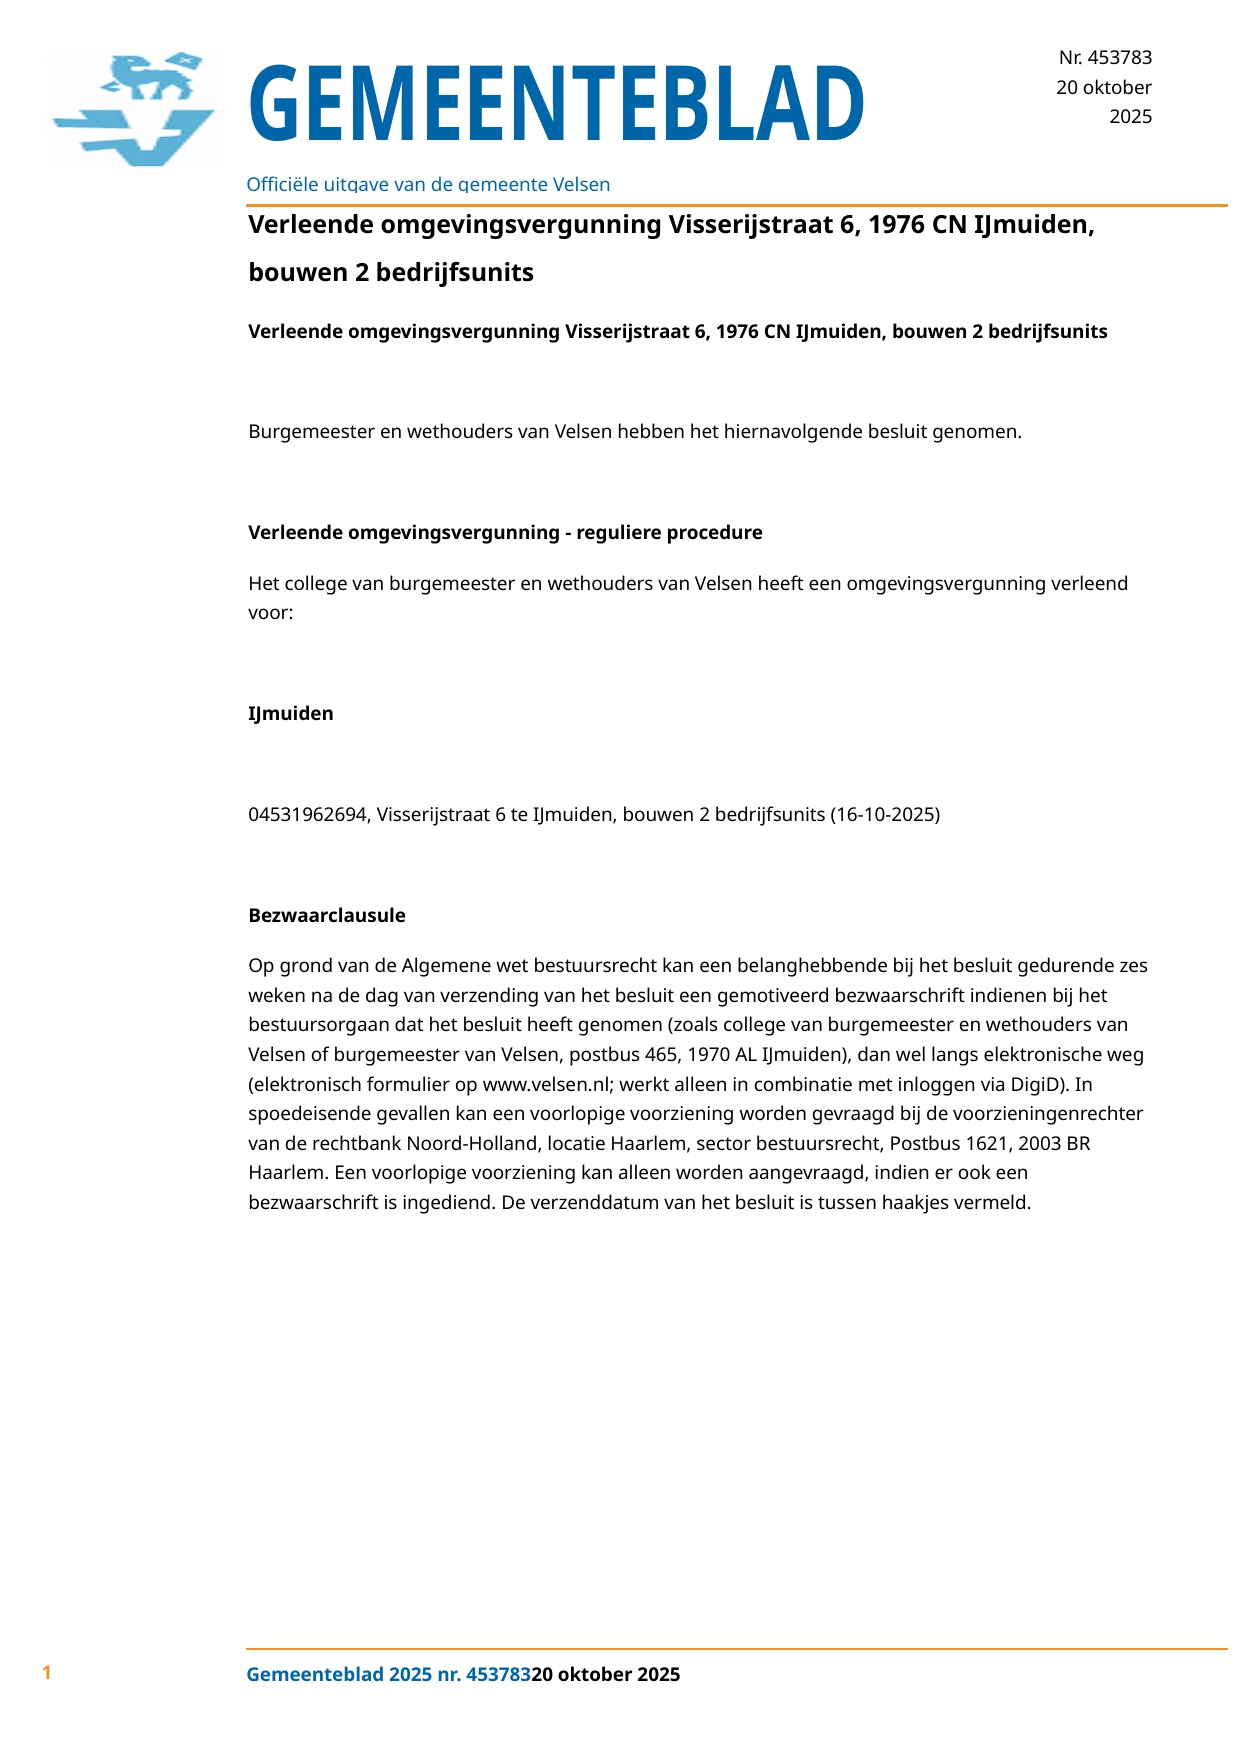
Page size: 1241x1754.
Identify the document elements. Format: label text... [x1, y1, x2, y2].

text Verleende omgevingsvergunning Visserijstraat 6, 1976 CN IJmuiden, bouwen 2 bedrijfsunits [248, 207, 1152, 288]
text Verleende omgevingsvergunning - reguliere procedure [248, 519, 1152, 545]
text Het college van burgemeester en wethouders van Velsen heeft een omgevingsvergunning verleend voor: [248, 570, 1152, 625]
text Op grond van de Algemene wet bestuursrecht kan een belanghebbende bij het besluit gedurende zes weken na de dag van verzending van het besluit een gemotiveerd bezwaarschrift indienen bij het bestuursorgaan dat het besluit heeft genomen (zoals college van burgemeester en wethouders van Velsen of burgemeester van Velsen, postbus 465, 1970 AL IJmuiden), dan wel langs elektronische weg (elektronisch formulier op www.velsen.nl; werkt alleen in combinatie met inloggen via DigiD). In spoedeisende gevallen kan een voorlopige voorziening worden gevraagd bij de voorzieningenrechter van de rechtbank Noord-Holland, locatie Haarlem, sector bestuursrecht, Postbus 1621, 2003 BR Haarlem. Een voorlopige voorziening kan alleen worden aangevraagd, indien er ook een bezwaarschrift is ingediend. De verzenddatum van het besluit is tussen haakjes vermeld. [248, 952, 1152, 1215]
text 04531962694, Visserijstraat 6 te IJmuiden, bouwen 2 bedrijfsunits (16-10-2025) [248, 801, 1152, 827]
text Burgemeester en wethouders van Velsen hebben het hiernavolgende besluit genomen. [248, 419, 1152, 444]
text Verleende omgevingsvergunning Visserijstraat 6, 1976 CN IJmuiden, bouwen 2 bedrijfsunits [248, 318, 1152, 344]
picture [41, 47, 231, 172]
text IJmuiden [248, 700, 1152, 726]
text Bezwaarclausule [248, 902, 1152, 928]
